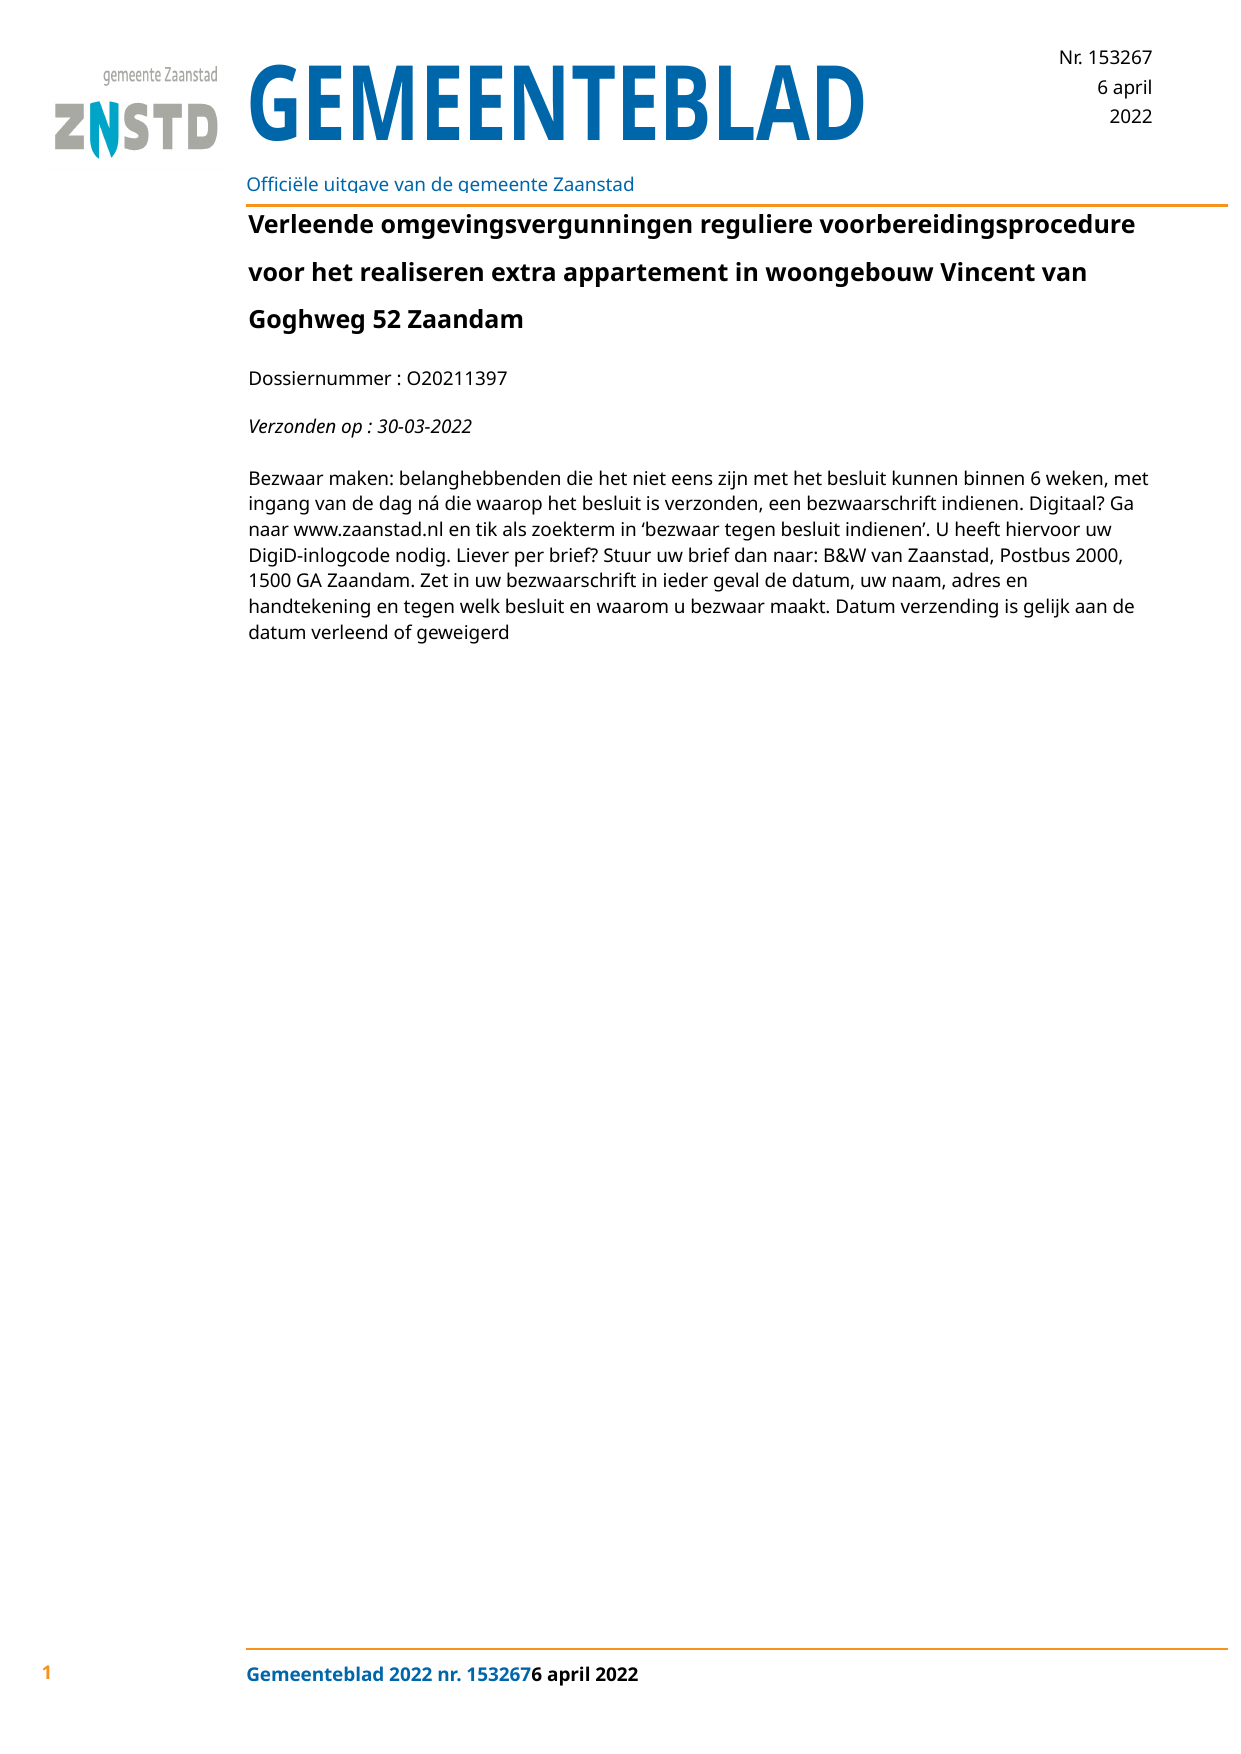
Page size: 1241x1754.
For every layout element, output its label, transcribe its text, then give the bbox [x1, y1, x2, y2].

text Verleende omgevingsvergunningen reguliere voorbereidingsprocedure voor het realiseren extra appartement in woongebouw Vincent van Goghweg 52 Zaandam [248, 207, 1152, 336]
text Verzonden op : 30-03-2022 [248, 413, 1152, 439]
picture [41, 47, 231, 172]
text Bezwaar maken: belanghebbenden die het niet eens zijn met het besluit kunnen binnen 6 weken, met ingang van de dag ná die waarop het besluit is verzonden, een bezwaarschrift indienen. Digitaal? Ga naar www.zaanstad.nl en tik als zoekterm in ‘bezwaar tegen besluit indienen’. U heeft hiervoor uw DigiD-inlogcode nodig. Liever per brief? Stuur uw brief dan naar: B&W van Zaanstad, Postbus 2000, 1500 GA Zaandam. Zet in uw bezwaarschrift in ieder geval de datum, uw naam, adres en handtekening en tegen welk besluit en waarom u bezwaar maakt. Datum verzending is gelijk aan de datum verleend of geweigerd [248, 465, 1152, 645]
text Dossiernummer : O20211397 [248, 366, 1152, 391]
